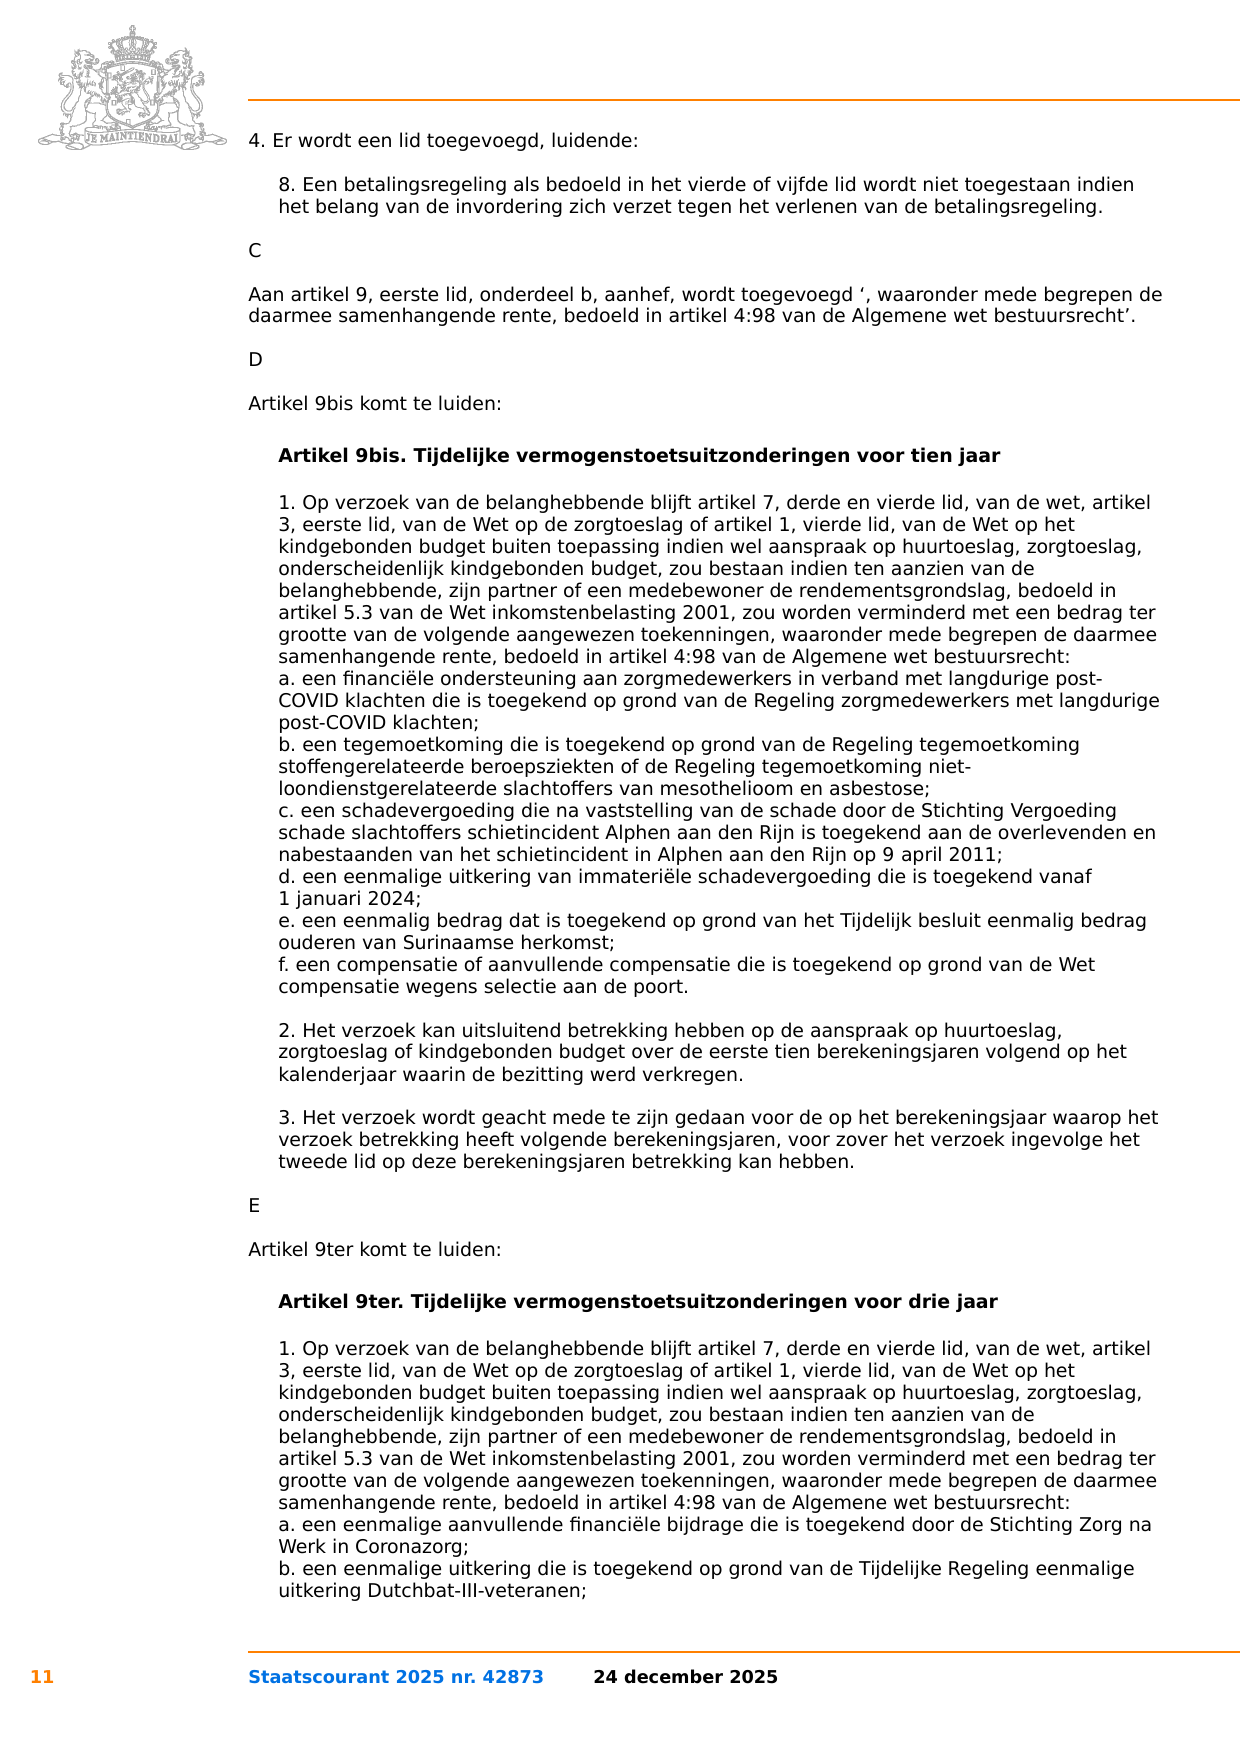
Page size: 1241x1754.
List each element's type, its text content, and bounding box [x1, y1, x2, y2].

text a. een eenmalige aanvullende financiële bijdrage die is toegekend door de Stichting Zorg na Werk in Coronazorg; [278, 1514, 1163, 1558]
text Aan artikel 9, eerste lid, onderdeel b, aanhef, wordt toegevoegd ‘, waaronder mede begrepen de daarmee samenhangende rente, bedoeld in artikel 4:98 van de Algemene wet bestuursrecht’. [248, 283, 1163, 327]
text Artikel 9ter komt te luiden: [248, 1239, 1163, 1261]
text 1. Op verzoek van de belanghebbende blijft artikel 7, derde en vierde lid, van de wet, artikel 3, eerste lid, van de Wet op de zorgtoeslag of artikel 1, vierde lid, van de Wet op het kindgebonden budget buiten toepassing indien wel aanspraak op huurtoeslag, zorgtoeslag, onderscheidenlijk kindgebonden budget, zou bestaan indien ten aanzien van de belanghebbende, zijn partner of een medebewoner de rendementsgrondslag, bedoeld in artikel 5.3 van de Wet inkomstenbelasting 2001, zou worden verminderd met een bedrag ter grootte van de volgende aangewezen toekenningen, waaronder mede begrepen de daarmee samenhangende rente, bedoeld in artikel 4:98 van de Algemene wet bestuursrecht: [278, 1338, 1163, 1514]
picture [38, 25, 227, 150]
text d. een eenmalige uitkering van immateriële schadevergoeding die is toegekend vanaf 1 januari 2024; [278, 866, 1163, 910]
text E [248, 1195, 1163, 1217]
text a. een financiële ondersteuning aan zorgmedewerkers in verband met langdurige post-COVID klachten die is toegekend op grond van de Regeling zorgmedewerkers met langdurige post-COVID klachten; [278, 668, 1163, 734]
subtitle Artikel 9ter. Tijdelijke vermogenstoetsuitzonderingen voor drie jaar [278, 1291, 1163, 1313]
text b. een tegemoetkoming die is toegekend op grond van de Regeling tegemoetkoming stoffengerelateerde beroepsziekten of de Regeling tegemoetkoming niet-loondienstgerelateerde slachtoffers van mesothelioom en asbestose; [278, 734, 1163, 800]
text 4. Er wordt een lid toegevoegd, luidende: [248, 130, 1163, 152]
text 3. Het verzoek wordt geacht mede te zijn gedaan voor de op het berekeningsjaar waarop het verzoek betrekking heeft volgende berekeningsjaren, voor zover het verzoek ingevolge het tweede lid op deze berekeningsjaren betrekking kan hebben. [278, 1107, 1163, 1173]
text Artikel 9bis komt te luiden: [248, 393, 1163, 415]
text f. een compensatie of aanvullende compensatie die is toegekend op grond van de Wet compensatie wegens selectie aan de poort. [278, 954, 1163, 998]
text 8. Een betalingsregeling als bedoeld in het vierde of vijfde lid wordt niet toegestaan indien het belang van de invordering zich verzet tegen het verlenen van de betalingsregeling. [278, 174, 1163, 218]
text b. een eenmalige uitkering die is toegekend op grond van de Tijdelijke Regeling eenmalige uitkering Dutchbat-III-veteranen; [278, 1558, 1163, 1602]
text C [248, 239, 1163, 262]
text 1. Op verzoek van de belanghebbende blijft artikel 7, derde en vierde lid, van de wet, artikel 3, eerste lid, van de Wet op de zorgtoeslag of artikel 1, vierde lid, van de Wet op het kindgebonden budget buiten toepassing indien wel aanspraak op huurtoeslag, zorgtoeslag, onderscheidenlijk kindgebonden budget, zou bestaan indien ten aanzien van de belanghebbende, zijn partner of een medebewoner de rendementsgrondslag, bedoeld in artikel 5.3 van de Wet inkomstenbelasting 2001, zou worden verminderd met een bedrag ter grootte van de volgende aangewezen toekenningen, waaronder mede begrepen de daarmee samenhangende rente, bedoeld in artikel 4:98 van de Algemene wet bestuursrecht: [278, 492, 1163, 668]
text 2. Het verzoek kan uitsluitend betrekking hebben op de aanspraak op huurtoeslag, zorgtoeslag of kindgebonden budget over de eerste tien berekeningsjaren volgend op het kalenderjaar waarin de bezitting werd verkregen. [278, 1019, 1163, 1085]
text c. een schadevergoeding die na vaststelling van de schade door de Stichting Vergoeding schade slachtoffers schietincident Alphen aan den Rijn is toegekend aan de overlevenden en nabestaanden van het schietincident in Alphen aan den Rijn op 9 april 2011; [278, 800, 1163, 866]
text e. een eenmalig bedrag dat is toegekend op grond van het Tijdelijk besluit eenmalig bedrag ouderen van Surinaamse herkomst; [278, 910, 1163, 954]
subtitle Artikel 9bis. Tijdelijke vermogenstoetsuitzonderingen voor tien jaar [278, 445, 1163, 467]
text D [248, 349, 1163, 371]
